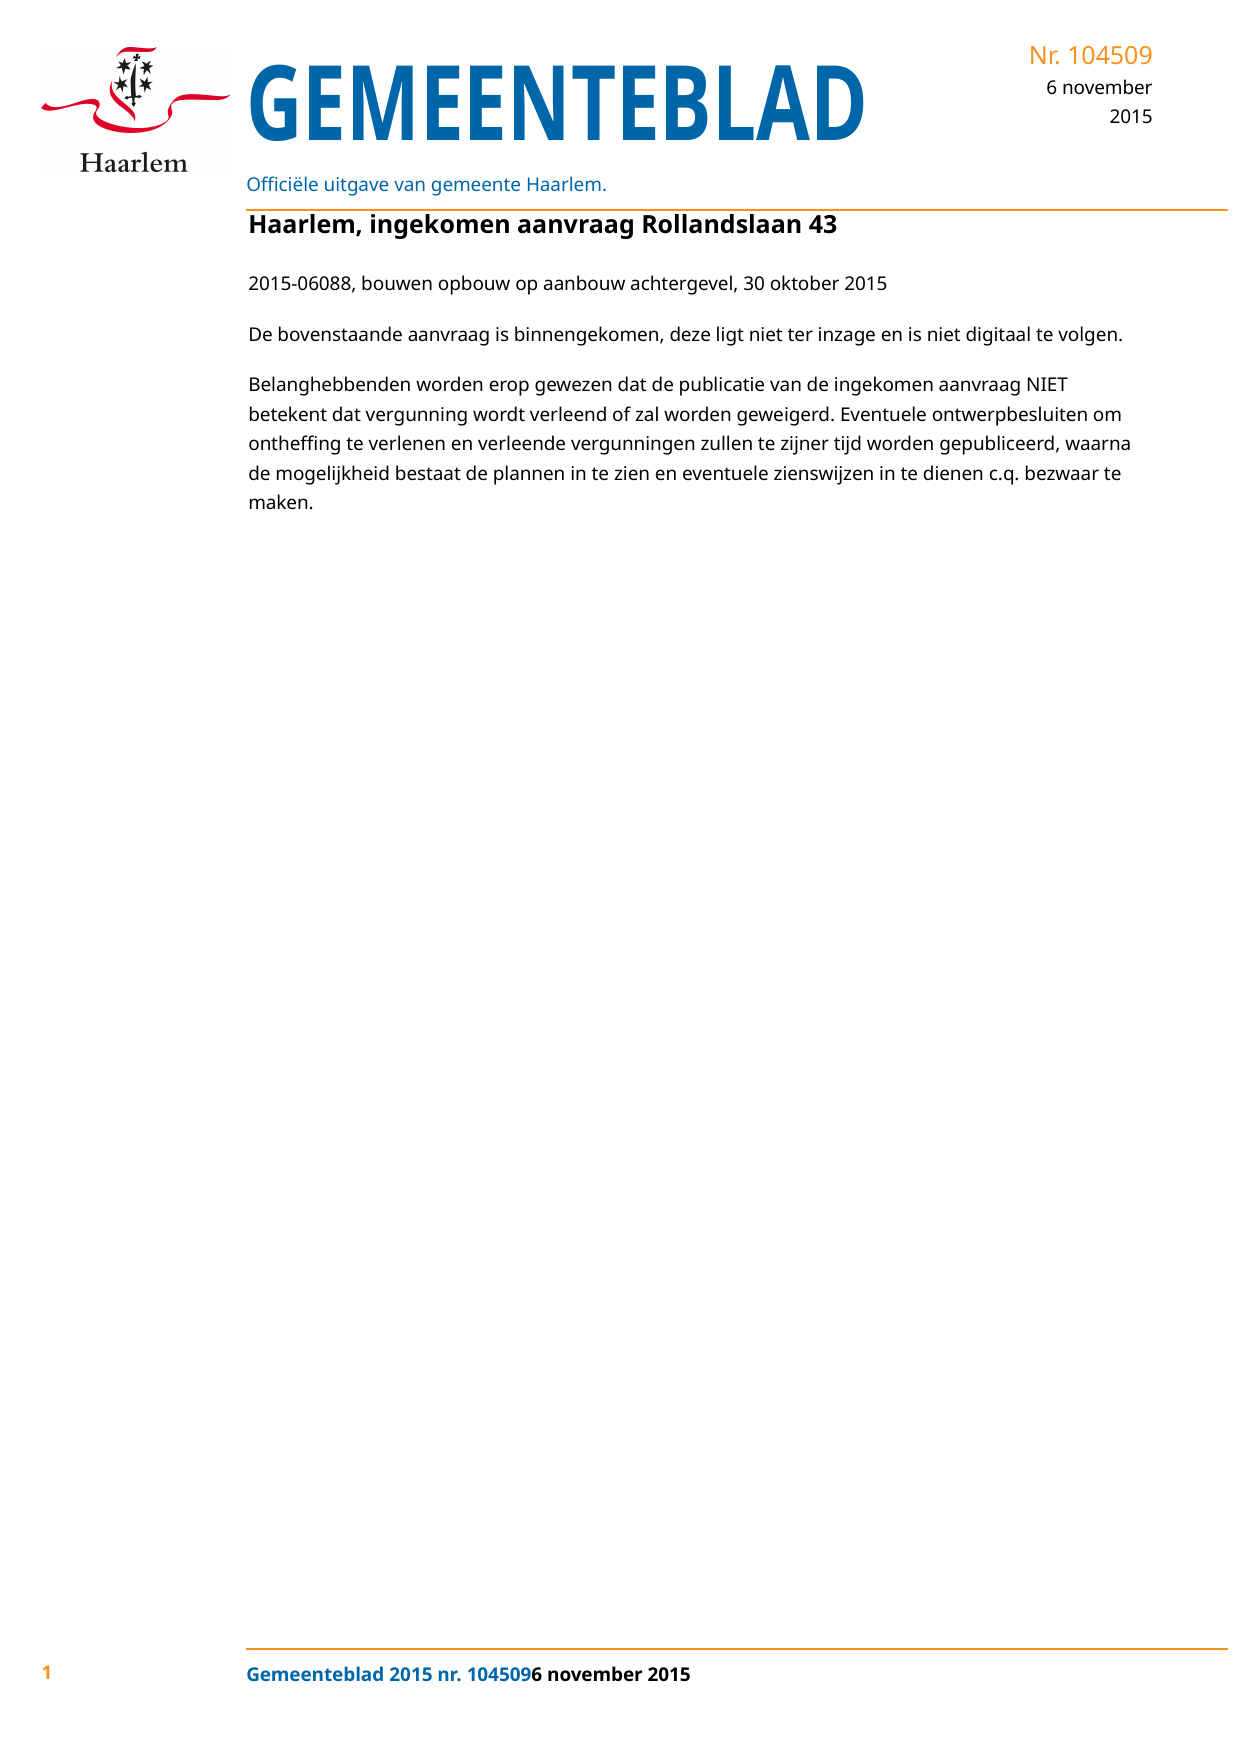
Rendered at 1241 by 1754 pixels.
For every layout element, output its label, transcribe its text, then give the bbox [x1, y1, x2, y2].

text 2015-06088, bouwen opbouw op aanbouw achtergevel, 30 oktober 2015 [248, 270, 1152, 296]
text Haarlem, ingekomen aanvraag Rollandslaan 43 [248, 211, 1152, 241]
picture [41, 47, 231, 172]
text De bovenstaande aanvraag is binnengekomen, deze ligt niet ter inzage en is niet digitaal te volgen. [248, 321, 1152, 346]
text Belanghebbenden worden erop gewezen dat de publicatie van de ingekomen aanvraag NIET betekent dat vergunning wordt verleend of zal worden geweigerd. Eventuele ontwerpbesluiten om ontheffing te verlenen en verleende vergunningen zullen te zijner tijd worden gepubliceerd, waarna de mogelijkheid bestaat de plannen in te zien en eventuele zienswijzen in te dienen c.q. bezwaar te maken. [248, 371, 1152, 515]
